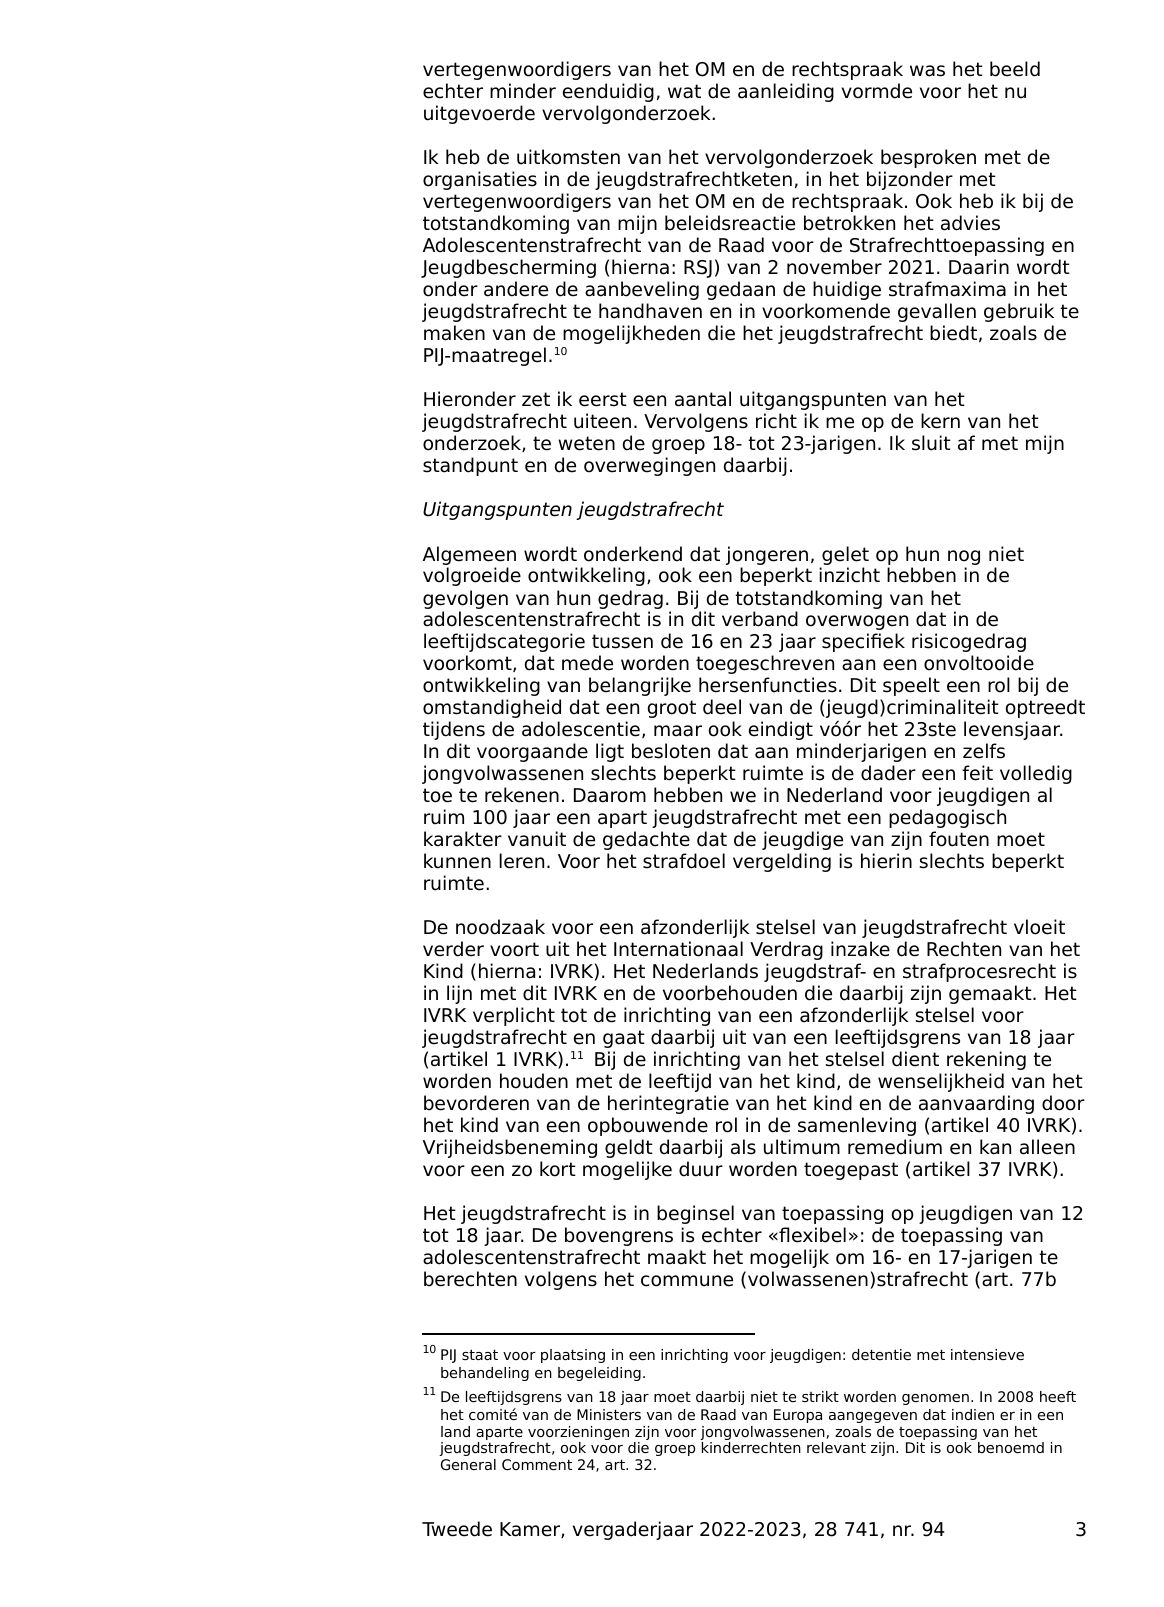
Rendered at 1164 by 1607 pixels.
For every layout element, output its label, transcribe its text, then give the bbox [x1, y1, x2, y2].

text Algemeen wordt onderkend dat jongeren, gelet op hun nog niet volgroeide ontwikkeling, ook een beperkt inzicht hebben in de gevolgen van hun gedrag. Bij de totstandkoming van het adolescentenstrafrecht is in dit verband overwogen dat in de leeftijdscategorie tussen de 16 en 23 jaar specifiek risicogedrag voorkomt, dat mede worden toegeschreven aan een onvoltooide ontwikkeling van belangrijke hersenfuncties. Dit speelt een rol bij de omstandigheid dat een groot deel van de (jeugd)criminaliteit optreedt tijdens de adolescentie, maar ook eindigt vóór het 23ste levensjaar. In dit voorgaande ligt besloten dat aan minderjarigen en zelfs jongvolwassenen slechts beperkt ruimte is de dader een feit volledig toe te rekenen. Daarom hebben we in Nederland voor jeugdigen al ruim 100 jaar een apart jeugdstrafrecht met een pedagogisch karakter vanuit de gedachte dat de jeugdige van zijn fouten moet kunnen leren. Voor het strafdoel vergelding is hierin slechts beperkt ruimte. [422, 543, 1087, 895]
text vertegenwoordigers van het OM en de rechtspraak was het beeld echter minder eenduidig, wat de aanleiding vormde voor het nu uitgevoerde vervolgonderzoek. [422, 59, 1087, 125]
text De noodzaak voor een afzonderlijk stelsel van jeugdstrafrecht vloeit verder voort uit het Internationaal Verdrag inzake de Rechten van het Kind (hierna: IVRK). Het Nederlands jeugdstraf- en strafprocesrecht is in lijn met dit IVRK en de voorbehouden die daarbij zijn gemaakt. Het IVRK verplicht tot de inrichting van een afzonderlijk stelsel voor jeugdstrafrecht en gaat daarbij uit van een leeftijdsgrens van 18 jaar (artikel 1 IVRK). Bij de inrichting van het stelsel dient rekening te worden houden met de leeftijd van het kind, de wenselijkheid van het bevorderen van de herintegratie van het kind en de aanvaarding door het kind van een opbouwende rol in de samenleving (artikel 40 IVRK). Vrijheidsbeneming geldt daarbij als ultimum remedium en kan alleen voor een zo kort mogelijke duur worden toegepast (artikel 37 IVRK). [422, 917, 1087, 1181]
text Ik heb de uitkomsten van het vervolgonderzoek besproken met de organisaties in de jeugdstrafrechtketen, in het bijzonder met vertegenwoordigers van het OM en de rechtspraak. Ook heb ik bij de totstandkoming van mijn beleidsreactie betrokken het advies Adolescentenstrafrecht van de Raad voor de Strafrechttoepassing en Jeugdbescherming (hierna: RSJ) van 2 november 2021. Daarin wordt onder andere de aanbeveling gedaan de huidige strafmaxima in het jeugdstrafrecht te handhaven en in voorkomende gevallen gebruik te maken van de mogelijkheden die het jeugdstrafrecht biedt, zoals de PIJ-maatregel. [422, 147, 1087, 367]
text De leeftijdsgrens van 18 jaar moet daarbij niet te strikt worden genomen. In 2008 heeft het comité van de Ministers van de Raad van Europa aangegeven dat indien er in een land aparte voorzieningen zijn voor jongvolwassenen, zoals de toepassing van het jeugdstrafrecht, ook voor die groep kinderrechten relevant zijn. Dit is ook benoemd in General Comment 24, art. 32. [422, 1385, 1087, 1474]
text PIJ staat voor plaatsing in een inrichting voor jeugdigen: detentie met intensieve behandeling en begeleiding. [422, 1343, 1087, 1382]
text Hieronder zet ik eerst een aantal uitgangspunten van het jeugdstrafrecht uiteen. Vervolgens richt ik me op de kern van het onderzoek, te weten de groep 18- tot 23-jarigen. Ik sluit af met mijn standpunt en de overwegingen daarbij. [422, 389, 1087, 477]
subtitle Uitgangspunten jeugdstrafrecht [422, 499, 1087, 521]
text Het jeugdstrafrecht is in beginsel van toepassing op jeugdigen van 12 tot 18 jaar. De bovengrens is echter «flexibel»: de toepassing van adolescentenstrafrecht maakt het mogelijk om 16- en 17-jarigen te berechten volgens het commune (volwassenen)strafrecht (art. 77b [422, 1203, 1087, 1291]
